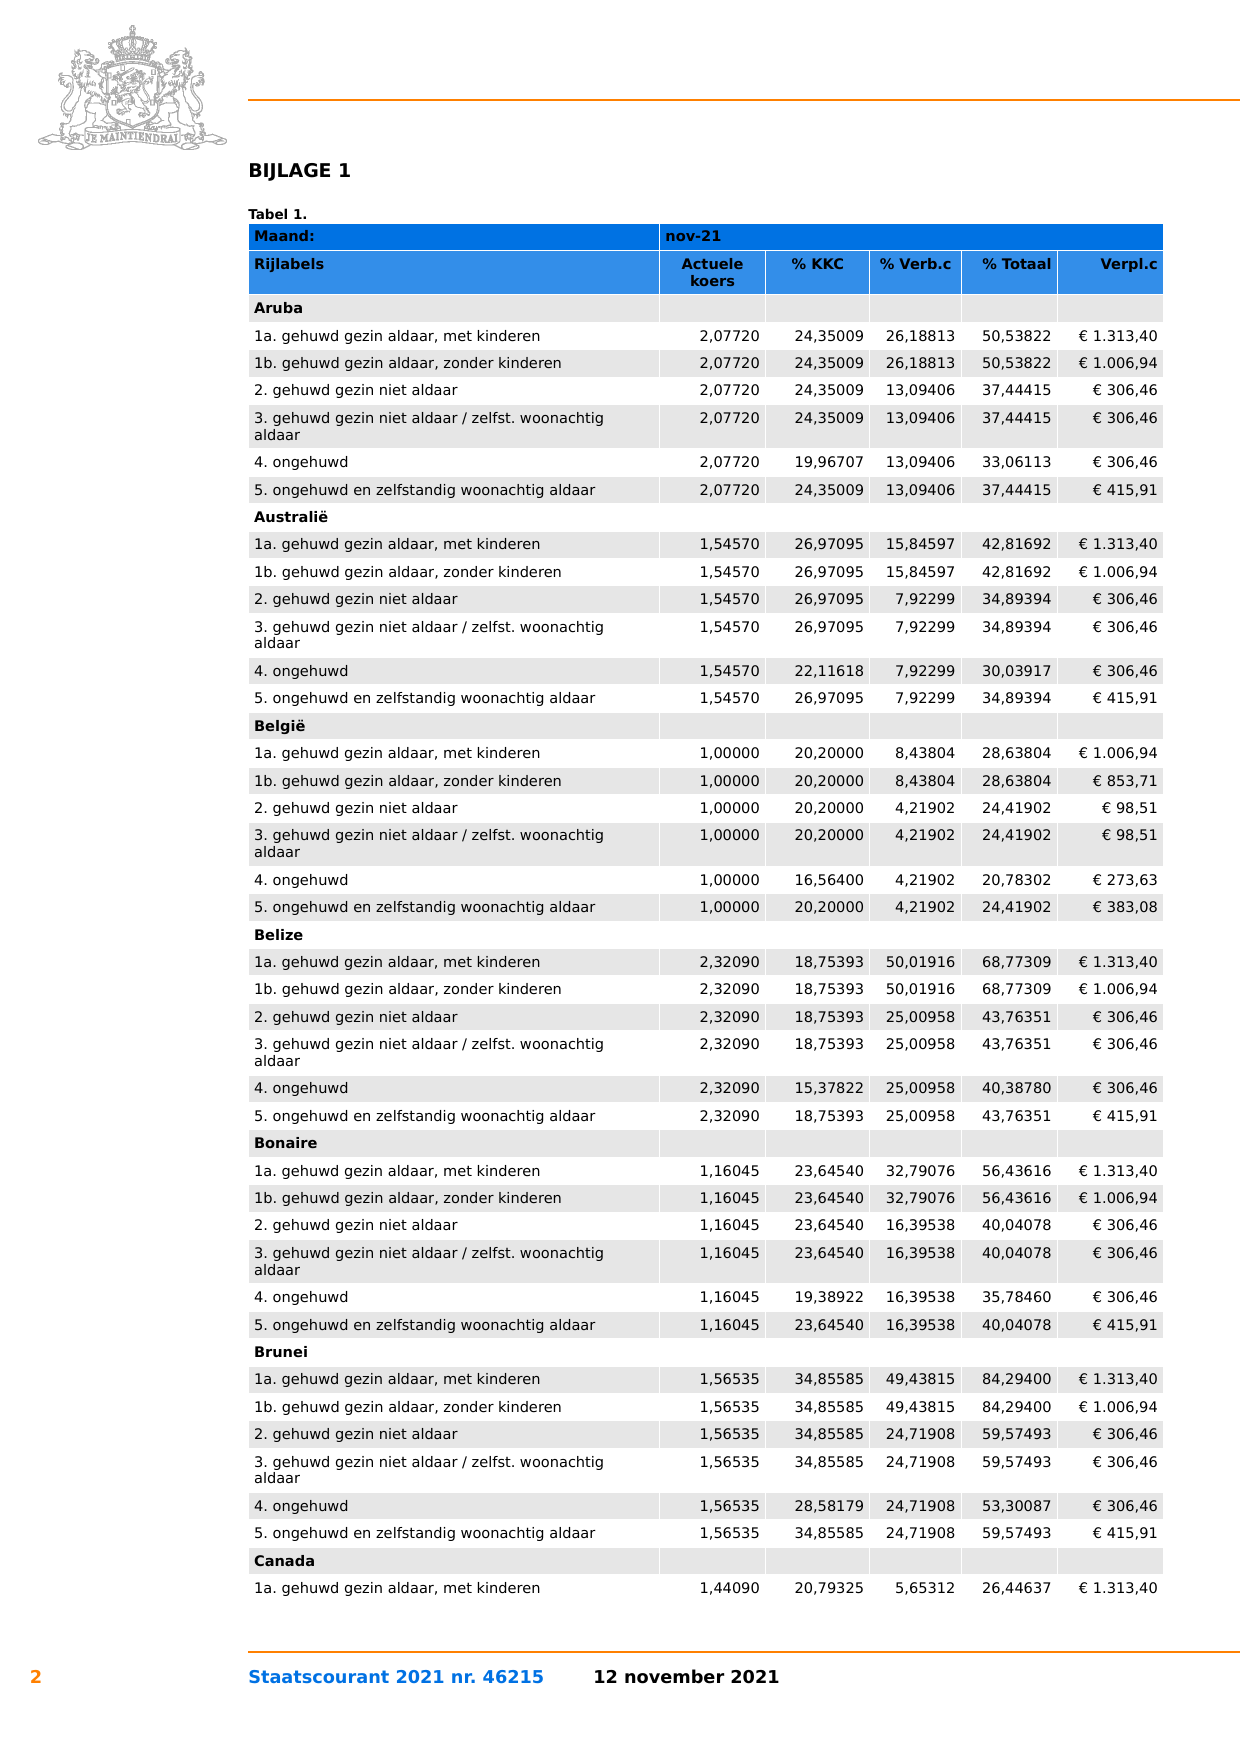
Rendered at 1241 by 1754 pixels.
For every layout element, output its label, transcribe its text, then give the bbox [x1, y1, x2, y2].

table_cell 24,71908 [870, 1493, 961, 1519]
table_cell 59,57493 [962, 1449, 1057, 1492]
table_cell 24,41902 [962, 795, 1057, 821]
table_cell € 306,46 [1058, 405, 1163, 448]
table_cell 5. ongehuwd en zelfstandig woonachtig aldaar [249, 1312, 659, 1338]
table_cell 32,79076 [870, 1185, 961, 1212]
table_cell [870, 504, 961, 531]
table_cell 26,97095 [766, 586, 869, 613]
table_cell 42,81692 [962, 532, 1057, 558]
table_cell 1,56535 [660, 1493, 765, 1519]
table_cell 2,32090 [660, 1004, 765, 1030]
table_cell [870, 1130, 961, 1157]
table_cell 24,41902 [962, 894, 1057, 921]
table_cell € 306,46 [1058, 378, 1163, 404]
table_cell € 306,46 [1058, 1449, 1163, 1492]
table_cell € 306,46 [1058, 1421, 1163, 1448]
table_cell 34,89394 [962, 614, 1057, 657]
table_cell 8,43804 [870, 768, 961, 794]
table_cell Australië [249, 504, 659, 531]
table_cell 13,09406 [870, 378, 961, 404]
table_cell € 415,91 [1058, 686, 1163, 712]
table_cell 5. ongehuwd en zelfstandig woonachtig aldaar [249, 1521, 659, 1547]
table_cell € 415,91 [1058, 1521, 1163, 1547]
table_cell 25,00958 [870, 1076, 961, 1102]
table_cell € 98,51 [1058, 823, 1163, 866]
table_cell 50,53822 [962, 350, 1057, 377]
table_cell 25,00958 [870, 1031, 961, 1074]
table_cell 18,75393 [766, 1103, 869, 1129]
table_cell 23,64540 [766, 1312, 869, 1338]
table_cell 2. gehuwd gezin niet aldaar [249, 1004, 659, 1030]
table_cell 24,41902 [962, 823, 1057, 866]
table_cell 20,20000 [766, 740, 869, 767]
table_cell Aruba [249, 295, 659, 322]
table_cell 1b. gehuwd gezin aldaar, zonder kinderen [249, 976, 659, 1003]
table_cell [766, 1339, 869, 1366]
table_cell 2,32090 [660, 1031, 765, 1074]
table_cell [660, 1339, 765, 1366]
table_cell 1,56535 [660, 1521, 765, 1547]
table_cell 40,38780 [962, 1076, 1057, 1102]
table_cell 1a. gehuwd gezin aldaar, met kinderen [249, 1575, 659, 1602]
table_cell 19,38922 [766, 1284, 869, 1311]
table_cell [660, 1548, 765, 1574]
table_cell 56,43616 [962, 1185, 1057, 1212]
table_cell 1,00000 [660, 768, 765, 794]
table_cell 5. ongehuwd en zelfstandig woonachtig aldaar [249, 894, 659, 921]
table_cell 40,04078 [962, 1240, 1057, 1283]
table_cell 2,32090 [660, 1103, 765, 1129]
table_cell Verpl.c [1058, 251, 1163, 294]
table_cell 16,39538 [870, 1284, 961, 1311]
table_cell 34,85585 [766, 1394, 869, 1420]
table_cell € 415,91 [1058, 1103, 1163, 1129]
table_cell € 306,46 [1058, 1284, 1163, 1311]
table_cell Bonaire [249, 1130, 659, 1157]
table_cell 1,16045 [660, 1185, 765, 1212]
table_cell € 1.006,94 [1058, 740, 1163, 767]
table_cell 50,01916 [870, 949, 961, 975]
table_cell [660, 713, 765, 739]
table_cell 7,92299 [870, 686, 961, 712]
table_cell 34,85585 [766, 1421, 869, 1448]
table_cell 49,43815 [870, 1367, 961, 1393]
table_cell 24,35009 [766, 323, 869, 349]
table_cell 59,57493 [962, 1421, 1057, 1448]
table_cell 4,21902 [870, 795, 961, 821]
table_cell € 1.006,94 [1058, 1185, 1163, 1212]
table_cell [870, 1339, 961, 1366]
table_cell 3. gehuwd gezin niet aldaar / zelfst. woonachtig aldaar [249, 614, 659, 657]
table_cell 2,07720 [660, 378, 765, 404]
table_cell 13,09406 [870, 405, 961, 448]
table_cell 1b. gehuwd gezin aldaar, zonder kinderen [249, 350, 659, 377]
table_cell 24,71908 [870, 1449, 961, 1492]
table_cell [962, 295, 1057, 322]
table_cell 7,92299 [870, 614, 961, 657]
table_cell 1a. gehuwd gezin aldaar, met kinderen [249, 1158, 659, 1184]
table_cell € 1.006,94 [1058, 559, 1163, 585]
table_cell 2. gehuwd gezin niet aldaar [249, 795, 659, 821]
table_cell € 98,51 [1058, 795, 1163, 821]
table_cell [660, 1130, 765, 1157]
table_cell 2,32090 [660, 949, 765, 975]
table_cell [870, 295, 961, 322]
table_cell 2,07720 [660, 405, 765, 448]
table_cell 3. gehuwd gezin niet aldaar / zelfst. woonachtig aldaar [249, 405, 659, 448]
table_cell 53,30087 [962, 1493, 1057, 1519]
table_cell 26,97095 [766, 532, 869, 558]
table_cell € 1.006,94 [1058, 1394, 1163, 1420]
table_cell 34,89394 [962, 586, 1057, 613]
table_cell 42,81692 [962, 559, 1057, 585]
table_cell 43,76351 [962, 1103, 1057, 1129]
table_cell [870, 1548, 961, 1574]
table_cell Actuele koers [660, 251, 765, 294]
table_cell € 1.313,40 [1058, 1575, 1163, 1602]
table_cell € 415,91 [1058, 1312, 1163, 1338]
table_cell € 306,46 [1058, 658, 1163, 684]
table_cell € 306,46 [1058, 1031, 1163, 1074]
table_cell 1,54570 [660, 614, 765, 657]
table_cell 4. ongehuwd [249, 1493, 659, 1519]
table_cell 24,71908 [870, 1521, 961, 1547]
table_cell 28,63804 [962, 740, 1057, 767]
table_cell 8,43804 [870, 740, 961, 767]
table_cell € 306,46 [1058, 1004, 1163, 1030]
table_cell [962, 713, 1057, 739]
table_cell 4. ongehuwd [249, 867, 659, 893]
table_cell 1a. gehuwd gezin aldaar, met kinderen [249, 1367, 659, 1393]
table_cell 1,54570 [660, 586, 765, 613]
table_cell 15,37822 [766, 1076, 869, 1102]
table_cell 2,32090 [660, 976, 765, 1003]
table_cell 18,75393 [766, 1031, 869, 1074]
table_cell 20,20000 [766, 823, 869, 866]
table_cell 24,35009 [766, 477, 869, 503]
table_cell 35,78460 [962, 1284, 1057, 1311]
table_cell 23,64540 [766, 1158, 869, 1184]
table_cell 4,21902 [870, 867, 961, 893]
table_cell 5. ongehuwd en zelfstandig woonachtig aldaar [249, 477, 659, 503]
table_cell [660, 295, 765, 322]
table_cell [766, 922, 869, 948]
table_cell 4,21902 [870, 823, 961, 866]
table_cell 2. gehuwd gezin niet aldaar [249, 378, 659, 404]
table_cell 50,53822 [962, 323, 1057, 349]
table_cell € 306,46 [1058, 449, 1163, 476]
table_cell [1058, 1548, 1163, 1574]
table_cell 25,00958 [870, 1004, 961, 1030]
table_cell 40,04078 [962, 1213, 1057, 1239]
table_cell [1058, 504, 1163, 531]
subtitle BIJLAGE 1 [248, 160, 1163, 182]
table_cell [660, 504, 765, 531]
table_cell 28,58179 [766, 1493, 869, 1519]
table_cell 26,18813 [870, 350, 961, 377]
table_cell 1,54570 [660, 559, 765, 585]
table_cell 1a. gehuwd gezin aldaar, met kinderen [249, 532, 659, 558]
table_cell [870, 922, 961, 948]
table_cell 23,64540 [766, 1240, 869, 1283]
table_cell € 1.313,40 [1058, 323, 1163, 349]
table_cell 49,43815 [870, 1394, 961, 1420]
table_cell 1,54570 [660, 686, 765, 712]
table_cell [1058, 1339, 1163, 1366]
table_cell 1b. gehuwd gezin aldaar, zonder kinderen [249, 768, 659, 794]
table_cell [962, 1339, 1057, 1366]
table_cell 26,44637 [962, 1575, 1057, 1602]
table_cell [1058, 1130, 1163, 1157]
table_cell 1,16045 [660, 1284, 765, 1311]
table_cell % Verb.c [870, 251, 961, 294]
table_cell 26,97095 [766, 686, 869, 712]
table_cell € 1.313,40 [1058, 949, 1163, 975]
table_cell [1058, 922, 1163, 948]
table_cell [1058, 713, 1163, 739]
table_cell 7,92299 [870, 658, 961, 684]
table_cell 34,85585 [766, 1367, 869, 1393]
table_cell 2,32090 [660, 1076, 765, 1102]
table_cell 59,57493 [962, 1521, 1057, 1547]
table_cell 4. ongehuwd [249, 1076, 659, 1102]
table_cell 16,39538 [870, 1213, 961, 1239]
table_cell € 383,08 [1058, 894, 1163, 921]
table_cell 1b. gehuwd gezin aldaar, zonder kinderen [249, 559, 659, 585]
table_cell 1a. gehuwd gezin aldaar, met kinderen [249, 740, 659, 767]
table_cell [660, 922, 765, 948]
table_cell € 306,46 [1058, 1213, 1163, 1239]
table_cell 2,07720 [660, 350, 765, 377]
table_cell Brunei [249, 1339, 659, 1366]
table_cell 15,84597 [870, 532, 961, 558]
table_cell 2. gehuwd gezin niet aldaar [249, 1213, 659, 1239]
table_cell 34,85585 [766, 1521, 869, 1547]
table_cell 1,56535 [660, 1394, 765, 1420]
table_cell 22,11618 [766, 658, 869, 684]
table_cell 1,54570 [660, 532, 765, 558]
table_cell 4,21902 [870, 894, 961, 921]
table_cell 1,44090 [660, 1575, 765, 1602]
table_cell 26,97095 [766, 559, 869, 585]
table_cell 23,64540 [766, 1213, 869, 1239]
table_cell 23,64540 [766, 1185, 869, 1212]
table_cell 16,39538 [870, 1240, 961, 1283]
table_cell 1b. gehuwd gezin aldaar, zonder kinderen [249, 1394, 659, 1420]
table_cell 25,00958 [870, 1103, 961, 1129]
table_cell 2. gehuwd gezin niet aldaar [249, 586, 659, 613]
table_cell 20,20000 [766, 795, 869, 821]
table_cell 5. ongehuwd en zelfstandig woonachtig aldaar [249, 686, 659, 712]
table_cell nov-21 [660, 224, 1163, 250]
table_cell 30,03917 [962, 658, 1057, 684]
table_cell [766, 295, 869, 322]
table_cell 1,00000 [660, 795, 765, 821]
table_cell 1a. gehuwd gezin aldaar, met kinderen [249, 323, 659, 349]
table_cell 26,97095 [766, 614, 869, 657]
table_cell [766, 1130, 869, 1157]
table_cell 5,65312 [870, 1575, 961, 1602]
table_cell 1,56535 [660, 1449, 765, 1492]
table_cell 1,16045 [660, 1213, 765, 1239]
table_cell 13,09406 [870, 449, 961, 476]
table_cell 20,20000 [766, 894, 869, 921]
table_cell 1,54570 [660, 658, 765, 684]
table_cell € 1.006,94 [1058, 976, 1163, 1003]
table_cell 5. ongehuwd en zelfstandig woonachtig aldaar [249, 1103, 659, 1129]
table_cell 37,44415 [962, 378, 1057, 404]
table_cell 1,16045 [660, 1240, 765, 1283]
table_cell 56,43616 [962, 1158, 1057, 1184]
table_cell 16,56400 [766, 867, 869, 893]
table_cell € 306,46 [1058, 1493, 1163, 1519]
table_cell 1,00000 [660, 740, 765, 767]
table_cell [1058, 295, 1163, 322]
table_cell 13,09406 [870, 477, 961, 503]
table_cell 3. gehuwd gezin niet aldaar / zelfst. woonachtig aldaar [249, 1240, 659, 1283]
table_cell 18,75393 [766, 976, 869, 1003]
table_cell 28,63804 [962, 768, 1057, 794]
table_cell België [249, 713, 659, 739]
table_cell 43,76351 [962, 1031, 1057, 1074]
table_cell 24,35009 [766, 350, 869, 377]
table_cell 20,78302 [962, 867, 1057, 893]
table_cell 2,07720 [660, 323, 765, 349]
table_cell 1a. gehuwd gezin aldaar, met kinderen [249, 949, 659, 975]
table_cell € 1.313,40 [1058, 532, 1163, 558]
table_cell [962, 1548, 1057, 1574]
table_cell 43,76351 [962, 1004, 1057, 1030]
table_cell 3. gehuwd gezin niet aldaar / zelfst. woonachtig aldaar [249, 1031, 659, 1074]
table_cell 1,00000 [660, 867, 765, 893]
table_cell 24,35009 [766, 378, 869, 404]
table_cell 18,75393 [766, 949, 869, 975]
table_cell 1,00000 [660, 823, 765, 866]
table_cell 1,16045 [660, 1312, 765, 1338]
table_cell 40,04078 [962, 1312, 1057, 1338]
table_cell € 1.006,94 [1058, 350, 1163, 377]
table_cell 4. ongehuwd [249, 658, 659, 684]
table_cell 2,07720 [660, 477, 765, 503]
table_cell 84,29400 [962, 1367, 1057, 1393]
table_cell [870, 713, 961, 739]
table_cell 3. gehuwd gezin niet aldaar / zelfst. woonachtig aldaar [249, 823, 659, 866]
table_cell € 306,46 [1058, 1076, 1163, 1102]
table_cell 32,79076 [870, 1158, 961, 1184]
table_cell € 1.313,40 [1058, 1158, 1163, 1184]
table_cell 33,06113 [962, 449, 1057, 476]
table_cell 24,71908 [870, 1421, 961, 1448]
table_cell 37,44415 [962, 405, 1057, 448]
table_cell 1,56535 [660, 1421, 765, 1448]
table_cell € 1.313,40 [1058, 1367, 1163, 1393]
table_cell 34,85585 [766, 1449, 869, 1492]
table_cell 20,20000 [766, 768, 869, 794]
table_cell 3. gehuwd gezin niet aldaar / zelfst. woonachtig aldaar [249, 1449, 659, 1492]
table_cell 24,35009 [766, 405, 869, 448]
table_cell Maand: [249, 224, 659, 250]
table_cell € 853,71 [1058, 768, 1163, 794]
table_cell 4. ongehuwd [249, 449, 659, 476]
table_cell [766, 713, 869, 739]
table_cell % KKC [766, 251, 869, 294]
table_cell 7,92299 [870, 586, 961, 613]
table_cell Rijlabels [249, 251, 659, 294]
table_cell 1,16045 [660, 1158, 765, 1184]
table_cell 34,89394 [962, 686, 1057, 712]
table_cell 1b. gehuwd gezin aldaar, zonder kinderen [249, 1185, 659, 1212]
table_cell 2,07720 [660, 449, 765, 476]
table_cell € 306,46 [1058, 614, 1163, 657]
table_cell 4. ongehuwd [249, 1284, 659, 1311]
picture [38, 25, 227, 150]
table_header Tabel 1. [248, 207, 1163, 223]
table_cell Belize [249, 922, 659, 948]
table_cell 20,79325 [766, 1575, 869, 1602]
table_cell € 415,91 [1058, 477, 1163, 503]
table_cell 1,00000 [660, 894, 765, 921]
table_cell 37,44415 [962, 477, 1057, 503]
table_cell % Totaal [962, 251, 1057, 294]
table_cell [766, 504, 869, 531]
table_cell € 306,46 [1058, 586, 1163, 613]
table_cell € 306,46 [1058, 1240, 1163, 1283]
table_cell 1,56535 [660, 1367, 765, 1393]
table_cell 2. gehuwd gezin niet aldaar [249, 1421, 659, 1448]
table_cell [962, 1130, 1057, 1157]
table_cell 68,77309 [962, 976, 1057, 1003]
table_cell [766, 1548, 869, 1574]
table_cell 68,77309 [962, 949, 1057, 975]
table_cell 19,96707 [766, 449, 869, 476]
table_cell [962, 504, 1057, 531]
table_cell € 273,63 [1058, 867, 1163, 893]
table_cell 18,75393 [766, 1004, 869, 1030]
table_cell Canada [249, 1548, 659, 1574]
table_cell 84,29400 [962, 1394, 1057, 1420]
table_cell 16,39538 [870, 1312, 961, 1338]
table_cell 50,01916 [870, 976, 961, 1003]
table_cell 15,84597 [870, 559, 961, 585]
table_cell 26,18813 [870, 323, 961, 349]
table_cell [962, 922, 1057, 948]
